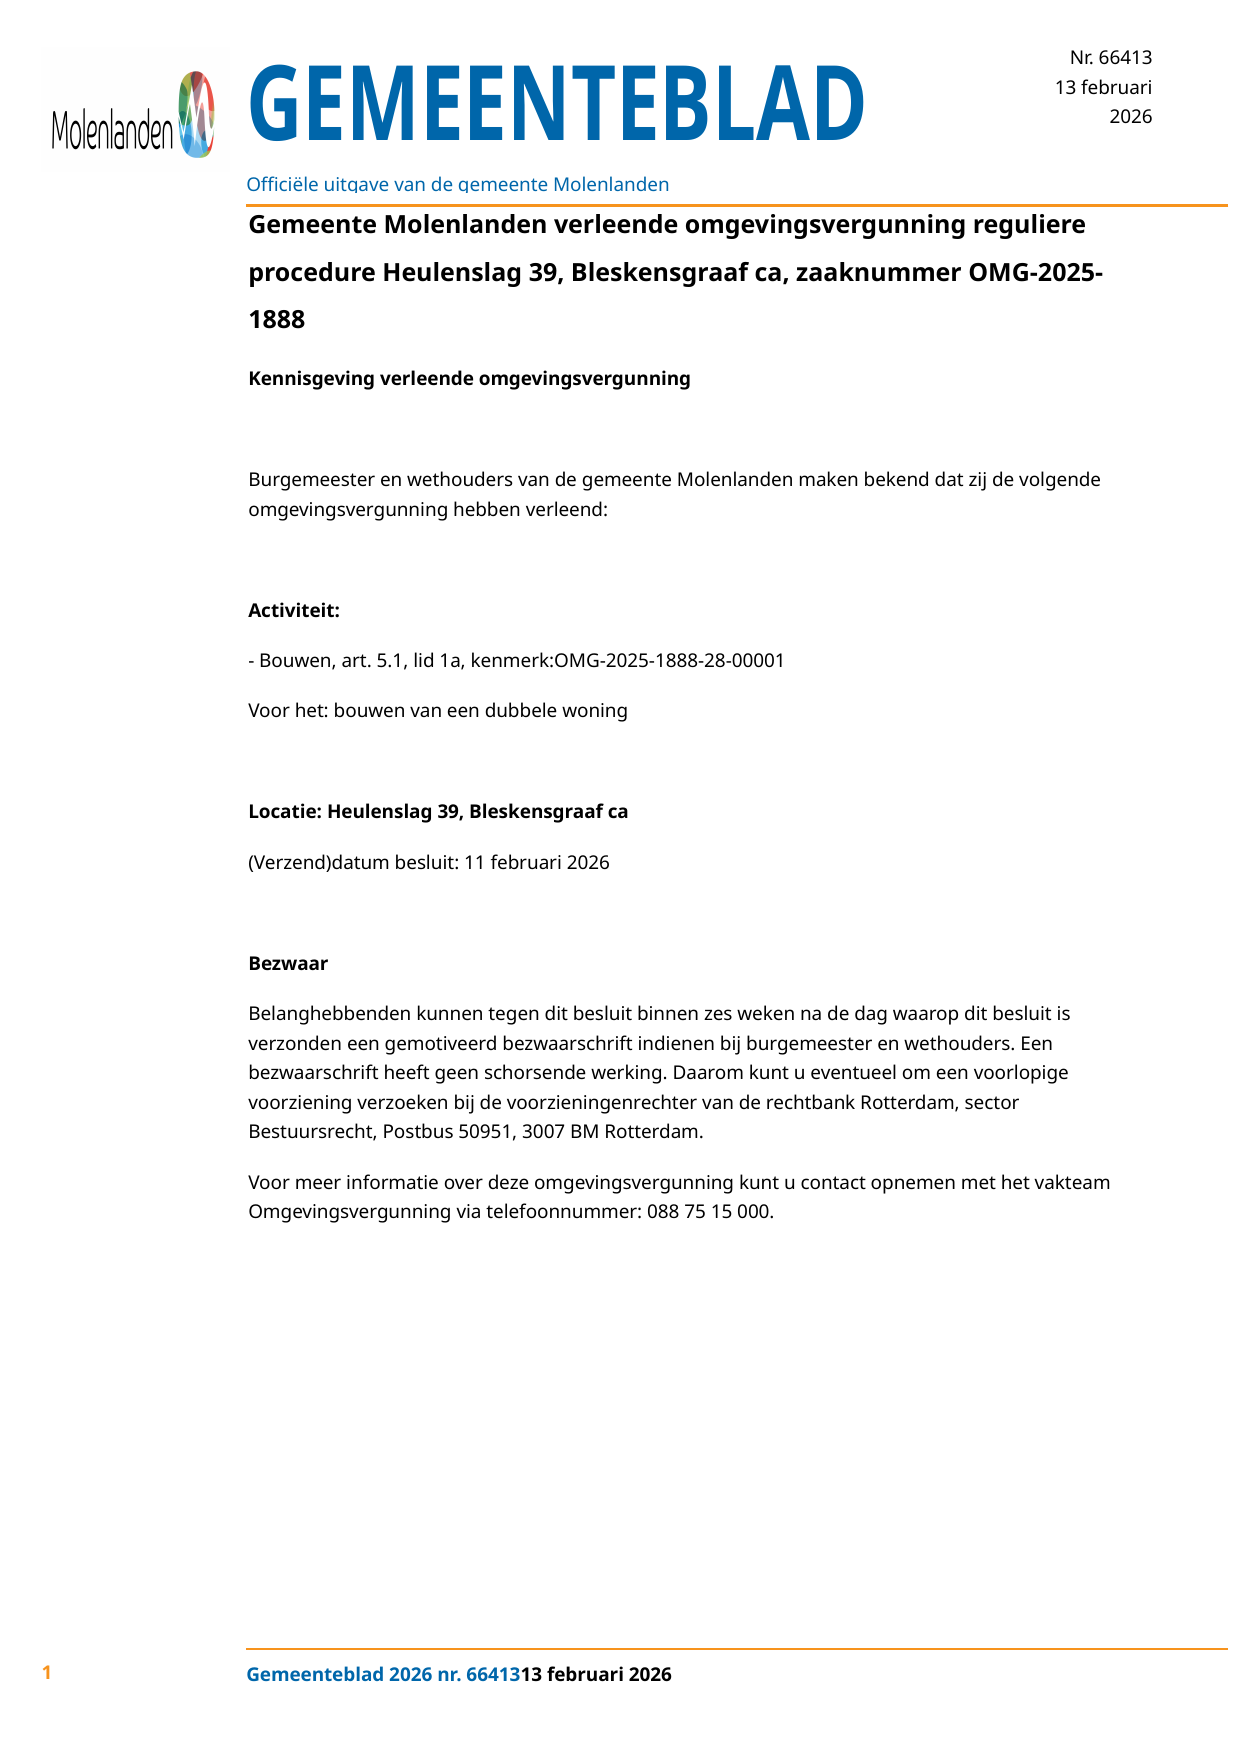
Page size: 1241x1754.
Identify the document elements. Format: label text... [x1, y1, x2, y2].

text Voor het: bouwen van een dubbele woning [248, 698, 1152, 723]
text Burgemeester en wethouders van de gemeente Molenlanden maken bekend dat zij de volgende omgevingsvergunning hebben verleend: [248, 466, 1152, 522]
text Gemeente Molenlanden verleende omgevingsvergunning reguliere procedure Heulenslag 39, Bleskensgraaf ca, zaaknummer OMG-2025-1888 [248, 207, 1152, 336]
text Bezwaar [248, 950, 1152, 975]
text Activiteit: [248, 597, 1152, 622]
picture [41, 47, 231, 172]
text Voor meer informatie over deze omgevingsvergunning kunt u contact opnemen met het vakteam Omgevingsvergunning via telefoonnummer: 088 75 15 000. [248, 1169, 1152, 1224]
text Locatie: Heulenslag 39, Bleskensgraaf ca [248, 798, 1152, 824]
text (Verzend)datum besluit: 11 februari 2026 [248, 849, 1152, 874]
text Kennisgeving verleende omgevingsvergunning [248, 366, 1152, 391]
text Belanghebbenden kunnen tegen dit besluit binnen zes weken na de dag waarop dit besluit is verzonden een gemotiveerd bezwaarschrift indienen bij burgemeester en wethouders. Een bezwaarschrift heeft geen schorsende werking. Daarom kunt u eventueel om een voorlopige voorziening verzoeken bij de voorzieningenrechter van de rechtbank Rotterdam, sector Bestuursrecht, Postbus 50951, 3007 BM Rotterdam. [248, 1000, 1152, 1144]
text - Bouwen, art. 5.1, lid 1a, kenmerk:OMG-2025-1888-28-00001 [248, 647, 1152, 673]
